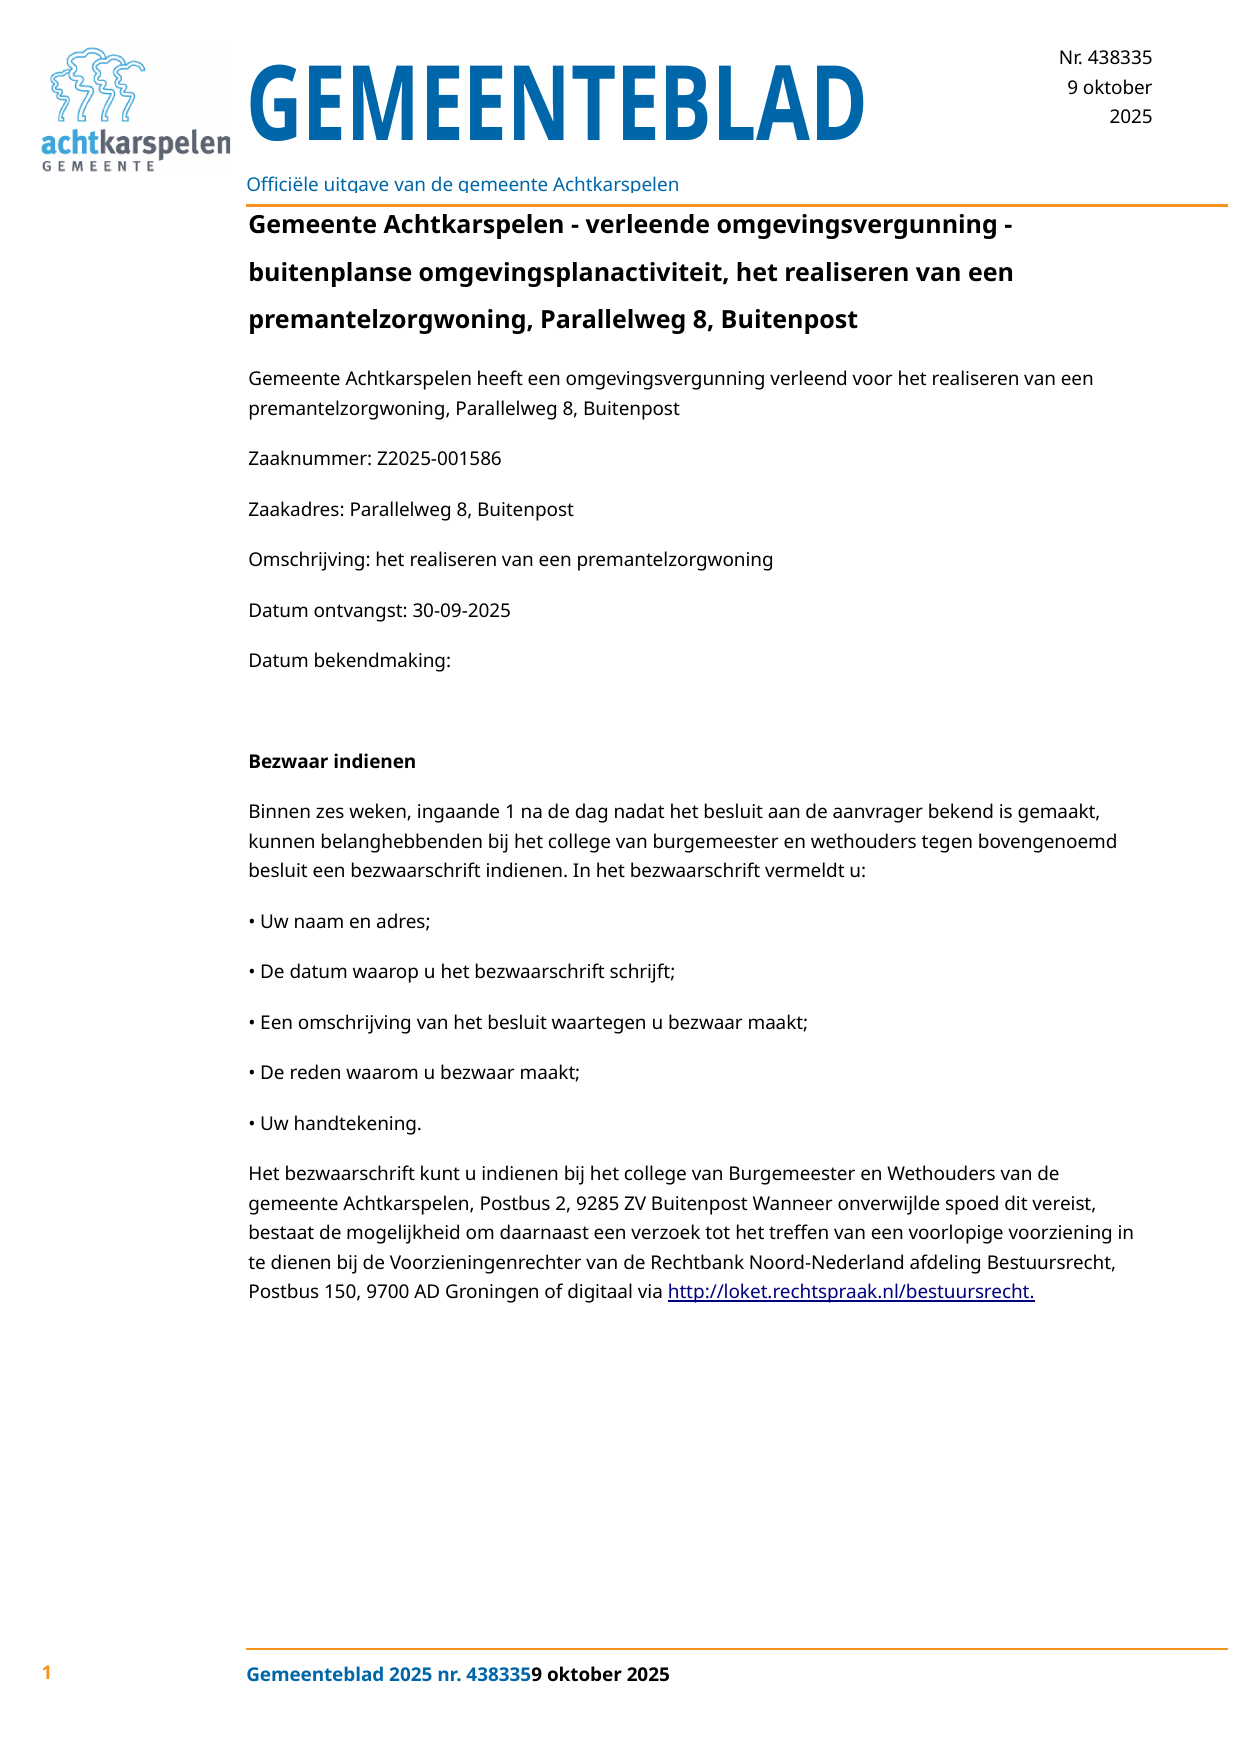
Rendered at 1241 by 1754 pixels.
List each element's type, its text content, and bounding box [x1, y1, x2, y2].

text Datum ontvangst: 30-09-2025 [248, 597, 1152, 622]
text • De datum waarop u het bezwaarschrift schrijft; [248, 958, 1152, 984]
text • De reden waarom u bezwaar maakt; [248, 1059, 1152, 1085]
text Gemeente Achtkarspelen - verleende omgevingsvergunning - buitenplanse omgevingsplanactiviteit, het realiseren van een premantelzorgwoning, Parallelweg 8, Buitenpost [248, 207, 1152, 336]
text • Uw handtekening. [248, 1110, 1152, 1135]
text • Uw naam en adres; [248, 908, 1152, 934]
text Binnen zes weken, ingaande 1 na de dag nadat het besluit aan de aanvrager bekend is gemaakt, kunnen belanghebbenden bij het college van burgemeester en wethouders tegen bovengenoemd besluit een bezwaarschrift indienen. In het bezwaarschrift vermeldt u: [248, 798, 1152, 883]
text Omschrijving: het realiseren van een premantelzorgwoning [248, 546, 1152, 572]
text Zaaknummer: Z2025-001586 [248, 446, 1152, 471]
text • Een omschrijving van het besluit waartegen u bezwaar maakt; [248, 1009, 1152, 1034]
text Zaakadres: Parallelweg 8, Buitenpost [248, 496, 1152, 522]
picture [41, 47, 231, 172]
text Gemeente Achtkarspelen heeft een omgevingsvergunning verleend voor het realiseren van een premantelzorgwoning, Parallelweg 8, Buitenpost [248, 366, 1152, 421]
text Het bezwaarschrift kunt u indienen bij het college van Burgemeester en Wethouders van de gemeente Achtkarspelen, Postbus 2, 9285 ZV Buitenpost Wanneer onverwijlde spoed dit vereist, bestaat de mogelijkheid om daarnaast een verzoek tot het treffen van een voorlopige voorziening in te dienen bij de Voorzieningenrechter van de Rechtbank Noord-Nederland afdeling Bestuursrecht, Postbus 150, 9700 AD Groningen of digitaal via http://loket.rechtspraak.nl/bestuursrecht. [248, 1160, 1152, 1304]
text Datum bekendmaking: [248, 647, 1152, 673]
text Bezwaar indienen [248, 748, 1152, 774]
